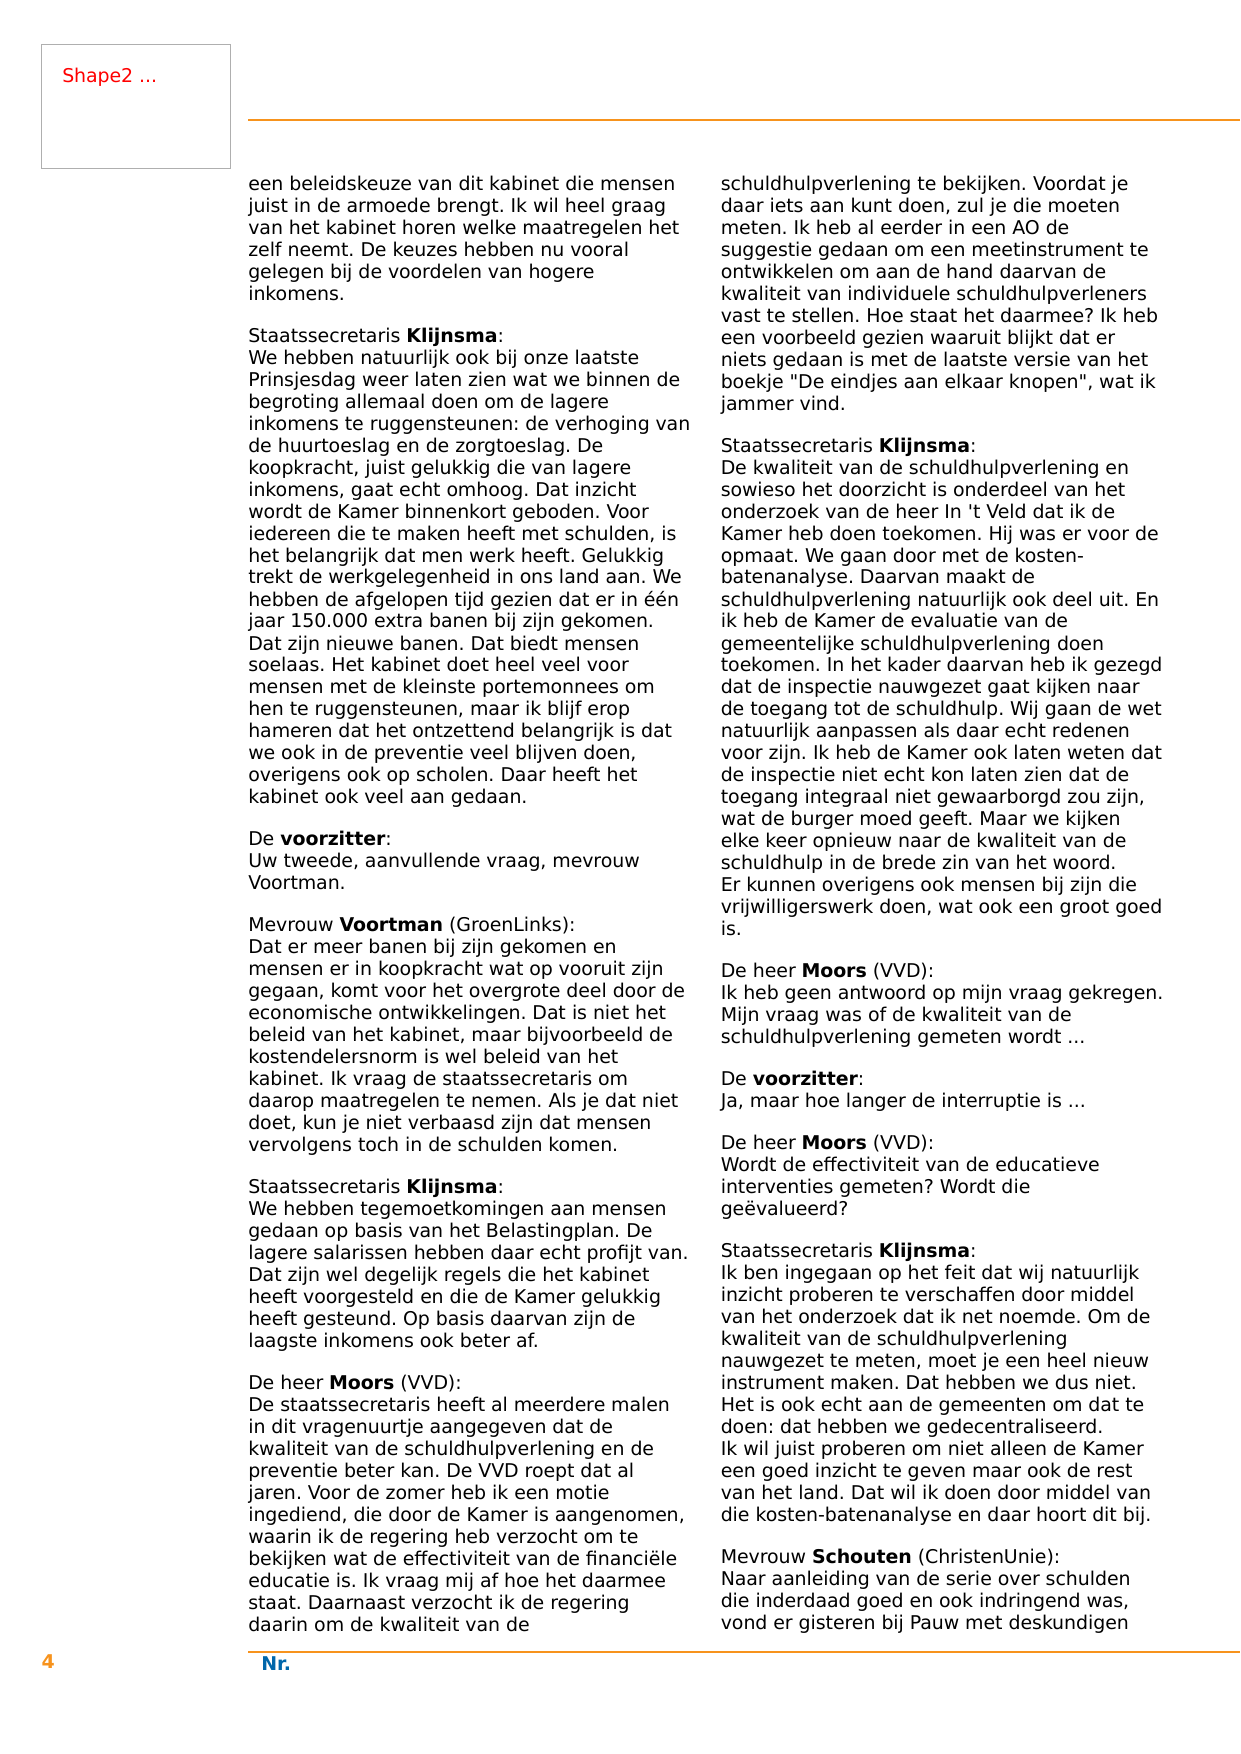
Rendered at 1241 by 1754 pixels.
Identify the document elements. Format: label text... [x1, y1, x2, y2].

text De heer Moors (VVD): [721, 960, 1163, 982]
text Er kunnen overigens ook mensen bij zijn die vrijwilligerswerk doen, wat ook een groot goed is. [721, 874, 1163, 940]
text Ik ben ingegaan op het feit dat wij natuurlijk inzicht proberen te verschaffen door middel van het onderzoek dat ik net noemde. Om de kwaliteit van de schuldhulpverlening nauwgezet te meten, moet je een heel nieuw instrument maken. Dat hebben we dus niet. Het is ook echt aan de gemeenten om dat te doen: dat hebben we gedecentraliseerd. [721, 1262, 1163, 1438]
text Dat er meer banen bij zijn gekomen en mensen er in koopkracht wat op vooruit zijn gegaan, komt voor het overgrote deel door de economische ontwikkelingen. Dat is niet het beleid van het kabinet, maar bijvoorbeeld de kostendelersnorm is wel beleid van het kabinet. Ik vraag de staatssecretaris om daarop maatregelen te nemen. Als je dat niet doet, kun je niet verbaasd zijn dat mensen vervolgens toch in de schulden komen. [248, 936, 691, 1156]
text Naar aanleiding van de serie over schulden die inderdaad goed en ook indringend was, vond er gisteren bij Pauw met deskundigen [721, 1568, 1163, 1633]
text Ik heb geen antwoord op mijn vraag gekregen. Mijn vraag was of de kwaliteit van de schuldhulpverlening gemeten wordt ... [721, 982, 1163, 1048]
text De staatssecretaris heeft al meerdere malen in dit vragenuurtje aangegeven dat de kwaliteit van de schuldhulpverlening en de preventie beter kan. De VVD roept dat al jaren. Voor de zomer heb ik een motie ingediend, die door de Kamer is aangenomen, waarin ik de regering heb verzocht om te bekijken wat de effectiviteit van de financiële educatie is. Ik vraag mij af hoe het daarmee staat. Daarnaast verzocht ik de regering daarin om de kwaliteit van de [248, 1394, 691, 1636]
text Mevrouw Schouten (ChristenUnie): [721, 1546, 1163, 1568]
text De voorzitter: [721, 1068, 1163, 1090]
text Ja, maar hoe langer de interruptie is ... [721, 1090, 1163, 1112]
text schuldhulpverlening te bekijken. Voordat je daar iets aan kunt doen, zul je die moeten meten. Ik heb al eerder in een AO de suggestie gedaan om een meetinstrument te ontwikkelen om aan de hand daarvan de kwaliteit van individuele schuldhulpverleners vast te stellen. Hoe staat het daarmee? Ik heb een voorbeeld gezien waaruit blijkt dat er niets gedaan is met de laatste versie van het boekje "De eindjes aan elkaar knopen", wat ik jammer vind. [721, 173, 1163, 414]
text Wordt de effectiviteit van de educatieve interventies gemeten? Wordt die geëvalueerd? [721, 1154, 1163, 1220]
text Staatssecretaris Klijnsma: [721, 434, 1163, 457]
text De heer Moors (VVD): [248, 1372, 691, 1394]
text We hebben natuurlijk ook bij onze laatste Prinsjesdag weer laten zien wat we binnen de begroting allemaal doen om de lagere inkomens te ruggensteunen: de verhoging van de huurtoeslag en de zorgtoeslag. De koopkracht, juist gelukkig die van lagere inkomens, gaat echt omhoog. Dat inzicht wordt de Kamer binnenkort geboden. Voor iedereen die te maken heeft met schulden, is het belangrijk dat men werk heeft. Gelukkig trekt de werkgelegenheid in ons land aan. We hebben de afgelopen tijd gezien dat er in één jaar 150.000 extra banen bij zijn gekomen. Dat zijn nieuwe banen. Dat biedt mensen soelaas. Het kabinet doet heel veel voor mensen met de kleinste portemonnees om hen te ruggensteunen, maar ik blijf erop hameren dat het ontzettend belangrijk is dat we ook in de preventie veel blijven doen, overigens ook op scholen. Daar heeft het kabinet ook veel aan gedaan. [248, 347, 691, 808]
text Staatssecretaris Klijnsma: [248, 325, 691, 347]
text Ik wil juist proberen om niet alleen de Kamer een goed inzicht te geven maar ook de rest van het land. Dat wil ik doen door middel van die kosten-batenanalyse en daar hoort dit bij. [721, 1438, 1163, 1526]
text Uw tweede, aanvullende vraag, mevrouw Voortman. [248, 850, 691, 894]
text De voorzitter: [248, 828, 691, 850]
text een beleidskeuze van dit kabinet die mensen juist in de armoede brengt. Ik wil heel graag van het kabinet horen welke maatregelen het zelf neemt. De keuzes hebben nu vooral gelegen bij de voordelen van hogere inkomens. [248, 173, 691, 305]
text Staatssecretaris Klijnsma: [248, 1176, 691, 1198]
text Mevrouw Voortman (GroenLinks): [248, 914, 691, 936]
text De heer Moors (VVD): [721, 1132, 1163, 1154]
text De kwaliteit van de schuldhulpverlening en sowieso het doorzicht is onderdeel van het onderzoek van de heer In 't Veld dat ik de Kamer heb doen toekomen. Hij was er voor de opmaat. We gaan door met de kosten-batenanalyse. Daarvan maakt de schuldhulpverlening natuurlijk ook deel uit. En ik heb de Kamer de evaluatie van de gemeentelijke schuldhulpverlening doen toekomen. In het kader daarvan heb ik gezegd dat de inspectie nauwgezet gaat kijken naar de toegang tot de schuldhulp. Wij gaan de wet natuurlijk aanpassen als daar echt redenen voor zijn. Ik heb de Kamer ook laten weten dat de inspectie niet echt kon laten zien dat de toegang integraal niet gewaarborgd zou zijn, wat de burger moed geeft. Maar we kijken elke keer opnieuw naar de kwaliteit van de schuldhulp in de brede zin van het woord. [721, 457, 1163, 874]
text Staatssecretaris Klijnsma: [721, 1240, 1163, 1262]
text We hebben tegemoetkomingen aan mensen gedaan op basis van het Belastingplan. De lagere salarissen hebben daar echt profijt van. Dat zijn wel degelijk regels die het kabinet heeft voorgesteld en die de Kamer gelukkig heeft gesteund. Op basis daarvan zijn de laagste inkomens ook beter af. [248, 1198, 691, 1352]
